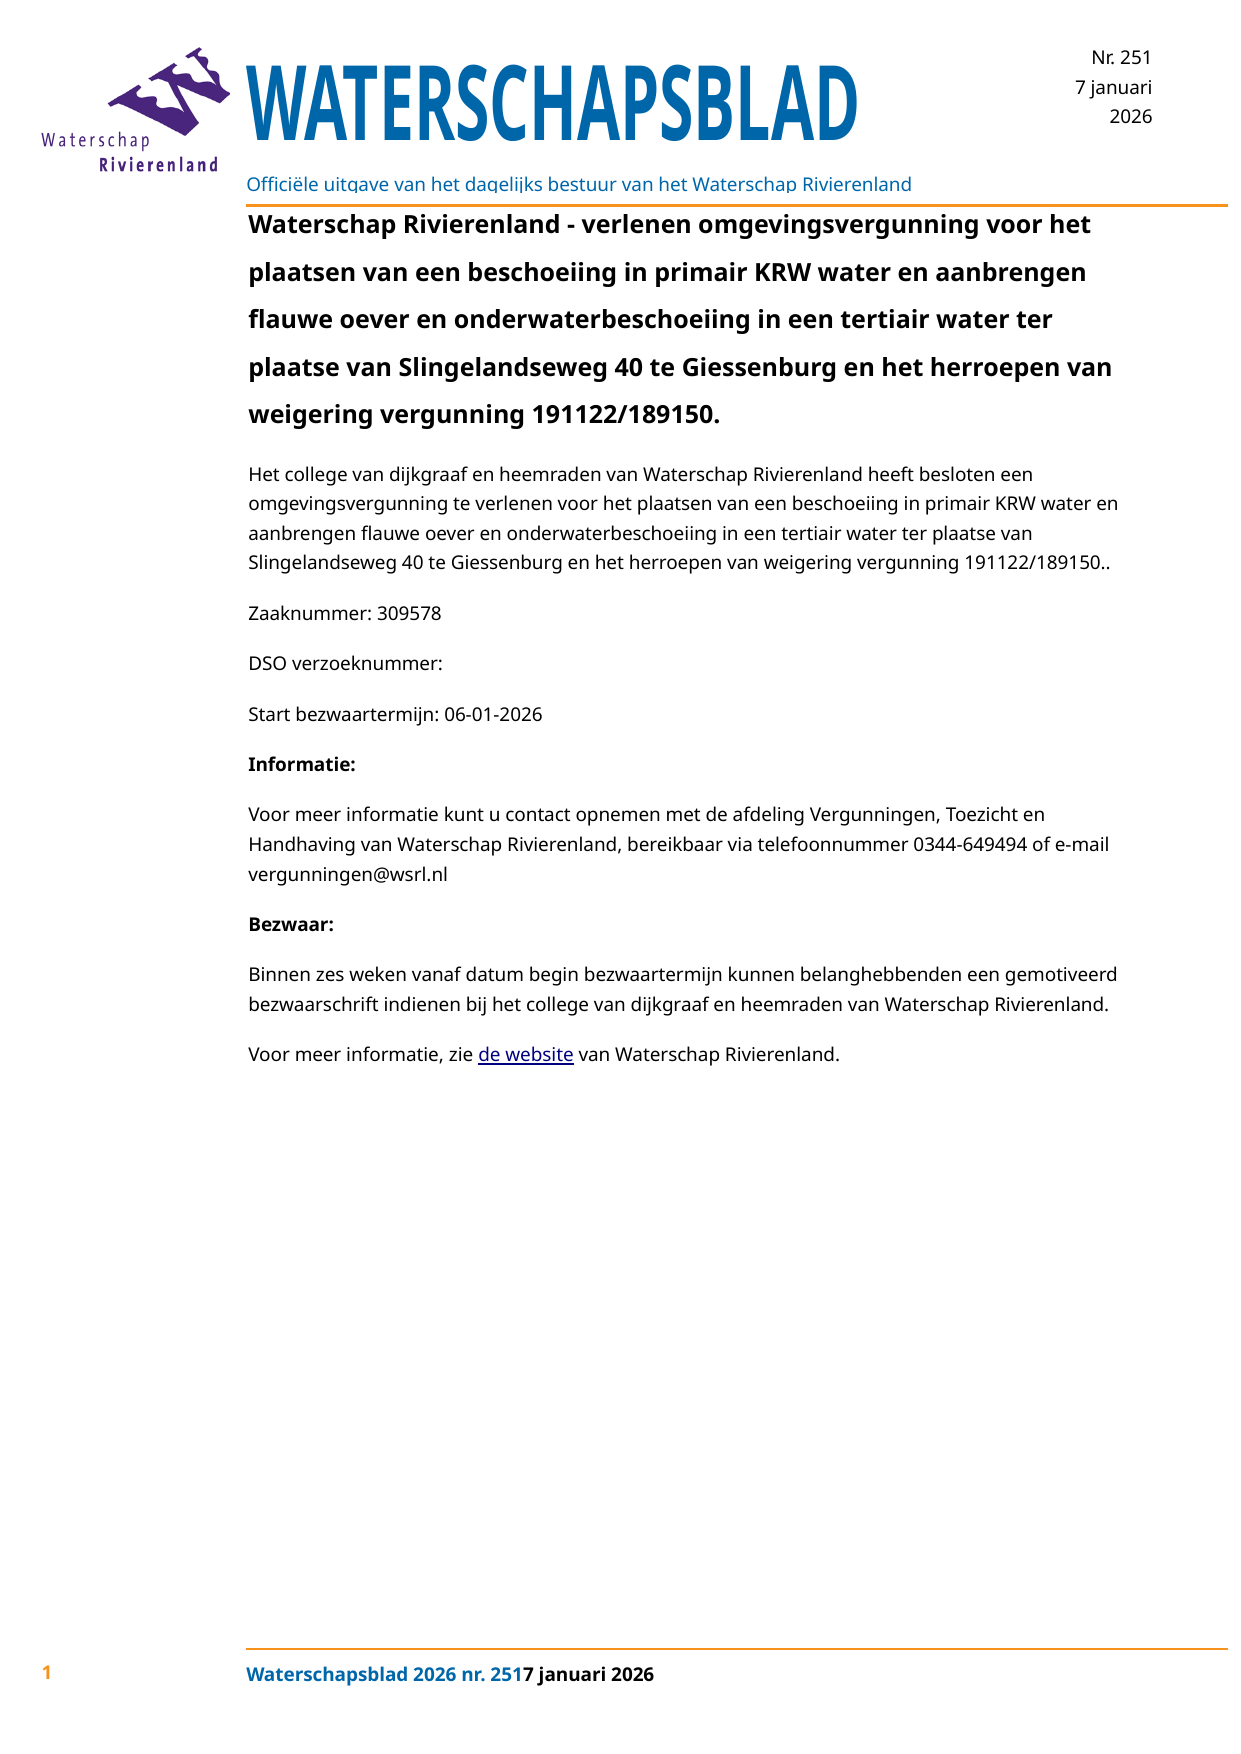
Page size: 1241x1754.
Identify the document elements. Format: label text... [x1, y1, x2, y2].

text Informatie: [248, 751, 1152, 777]
text Voor meer informatie, zie de website van Waterschap Rivierenland. [248, 1042, 1152, 1067]
text Waterschap Rivierenland - verlenen omgevingsvergunning voor het plaatsen van een beschoeiing in primair KRW water en aanbrengen flauwe oever en onderwaterbeschoeiing in een tertiair water ter plaatse van Slingelandseweg 40 te Giessenburg en het herroepen van weigering vergunning 191122/189150. [248, 207, 1152, 431]
text Voor meer informatie kunt u contact opnemen met de afdeling Vergunningen, Toezicht en Handhaving van Waterschap Rivierenland, bereikbaar via telefoonnummer 0344-649494 of e-mail vergunningen@wsrl.nl [248, 802, 1152, 886]
text DSO verzoeknummer: [248, 650, 1152, 676]
text Zaaknummer: 309578 [248, 600, 1152, 626]
text Binnen zes weken vanaf datum begin bezwaartermijn kunnen belanghebbenden een gemotiveerd bezwaarschrift indienen bij het college van dijkgraaf en heemraden van Waterschap Rivierenland. [248, 962, 1152, 1017]
text Start bezwaartermijn: 06-01-2026 [248, 701, 1152, 726]
text Bezwaar: [248, 911, 1152, 937]
text Het college van dijkgraaf en heemraden van Waterschap Rivierenland heeft besloten een omgevingsvergunning te verlenen voor het plaatsen van een beschoeiing in primair KRW water en aanbrengen flauwe oever en onderwaterbeschoeiing in een tertiair water ter plaatse van Slingelandseweg 40 te Giessenburg en het herroepen van weigering vergunning 191122/189150.. [248, 461, 1152, 575]
picture [41, 47, 231, 172]
